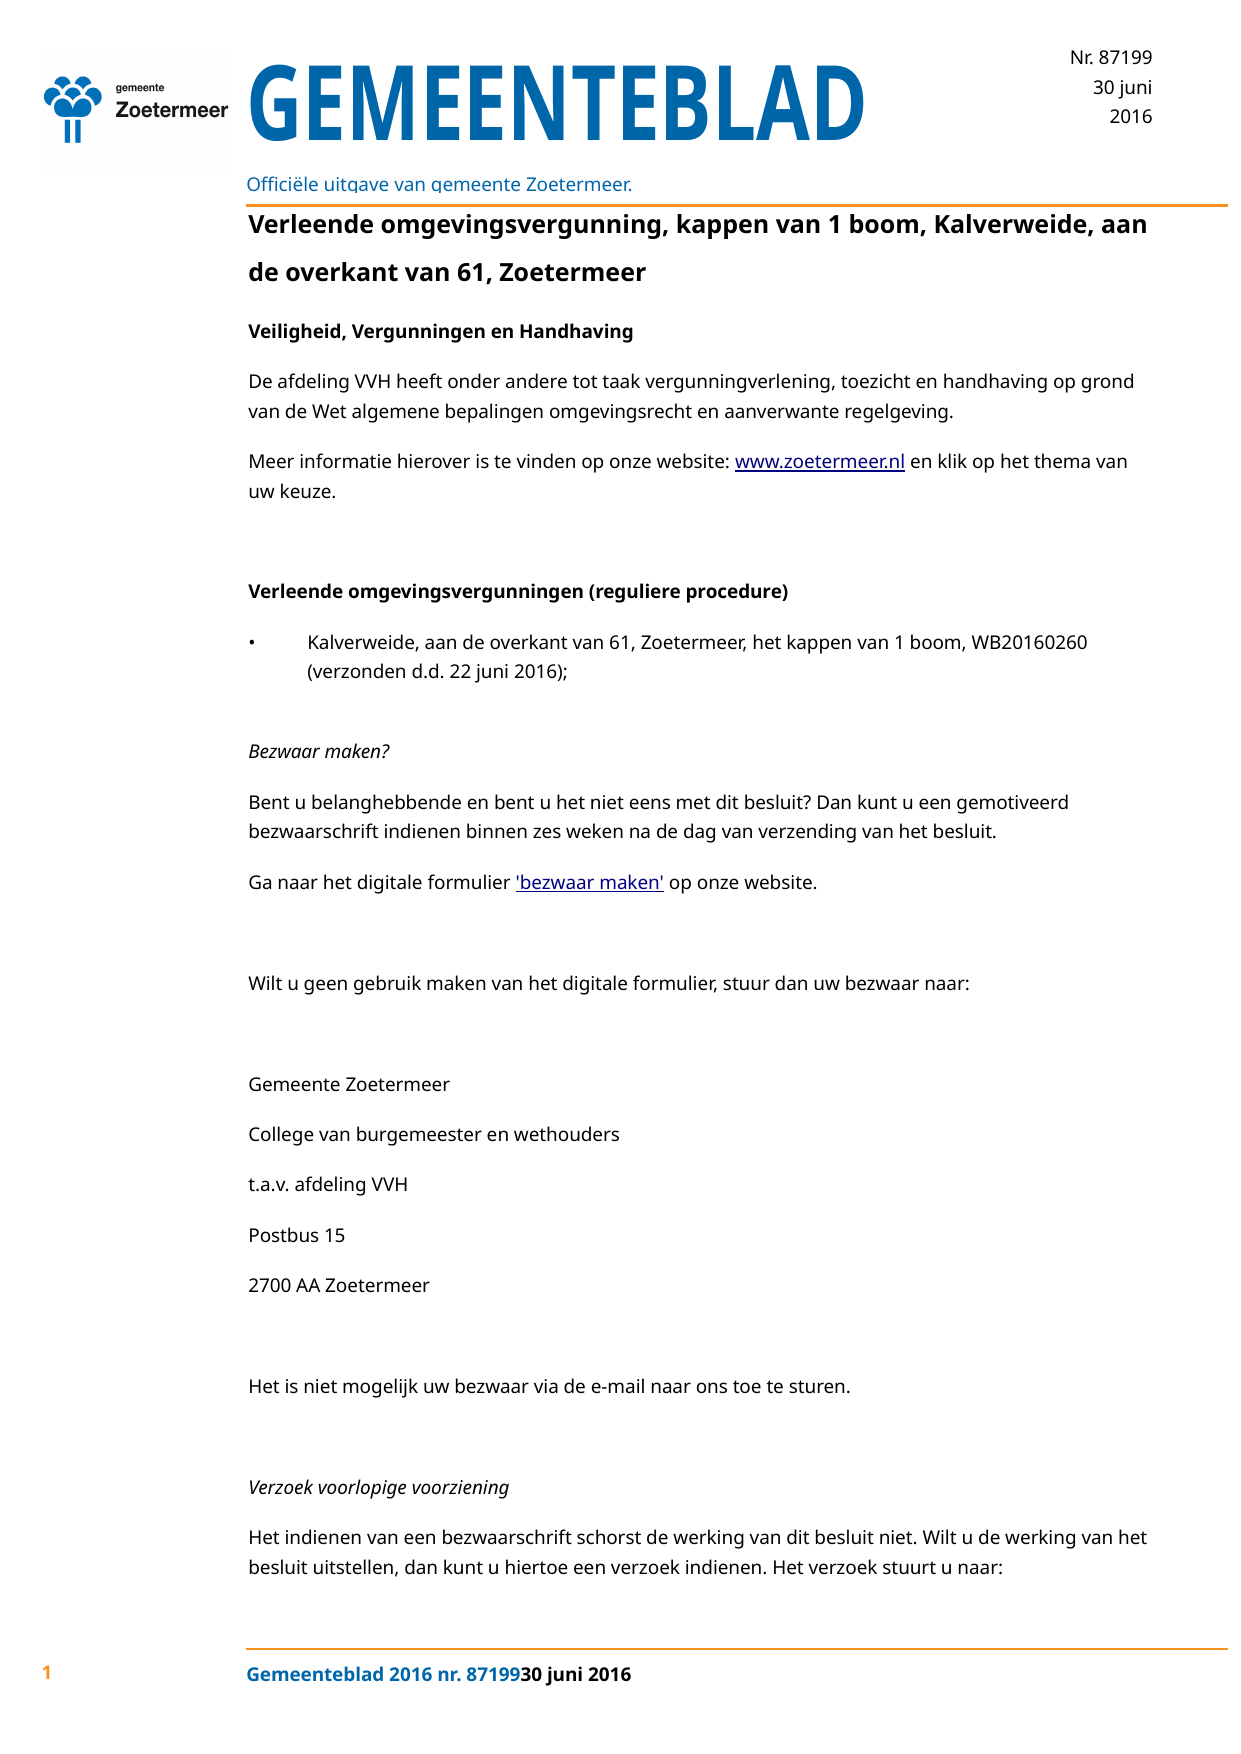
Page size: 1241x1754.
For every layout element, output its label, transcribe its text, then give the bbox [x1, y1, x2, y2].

text Gemeente Zoetermeer [248, 1071, 1152, 1097]
text t.a.v. afdeling VVH [248, 1172, 1152, 1197]
text 2700 AA Zoetermeer [248, 1272, 1152, 1298]
picture [41, 47, 231, 172]
text Ga naar het digitale formulier 'bezwaar maken' op onze website. [248, 869, 1152, 895]
text College van burgemeester en wethouders [248, 1121, 1152, 1147]
text Bezwaar maken? [248, 739, 1152, 764]
text De afdeling VVH heeft onder andere tot taak vergunningverlening, toezicht en handhaving op grond van de Wet algemene bepalingen omgevingsrecht en aanverwante regelgeving. [248, 368, 1152, 424]
list Kalverweide, aan de overkant van 61, Zoetermeer, het kappen van 1 boom, WB20160260 (verzonden d.d. 22 juni 2016); [248, 629, 1152, 684]
text Bent u belanghebbende en bent u het niet eens met dit besluit? Dan kunt u een gemotiveerd bezwaarschrift indienen binnen zes weken na de dag van verzending van het besluit. [248, 789, 1152, 844]
text Postbus 15 [248, 1222, 1152, 1248]
text Verzoek voorlopige voorziening [248, 1474, 1152, 1500]
text Het is niet mogelijk uw bezwaar via de e-mail naar ons toe te sturen. [248, 1373, 1152, 1399]
text Verleende omgevingsvergunning, kappen van 1 boom, Kalverweide, aan de overkant van 61, Zoetermeer [248, 207, 1152, 288]
text Meer informatie hierover is te vinden op onze website: www.zoetermeer.nl en klik op het thema van uw keuze. [248, 448, 1152, 504]
text Het indienen van een bezwaarschrift schorst de werking van dit besluit niet. Wilt u de werking van het besluit uitstellen, dan kunt u hiertoe een verzoek indienen. Het verzoek stuurt u naar: [248, 1524, 1152, 1580]
text Wilt u geen gebruik maken van het digitale formulier, stuur dan uw bezwaar naar: [248, 970, 1152, 996]
text Verleende omgevingsvergunningen (reguliere procedure) [248, 579, 1152, 604]
text Veiligheid, Vergunningen en Handhaving [248, 318, 1152, 344]
